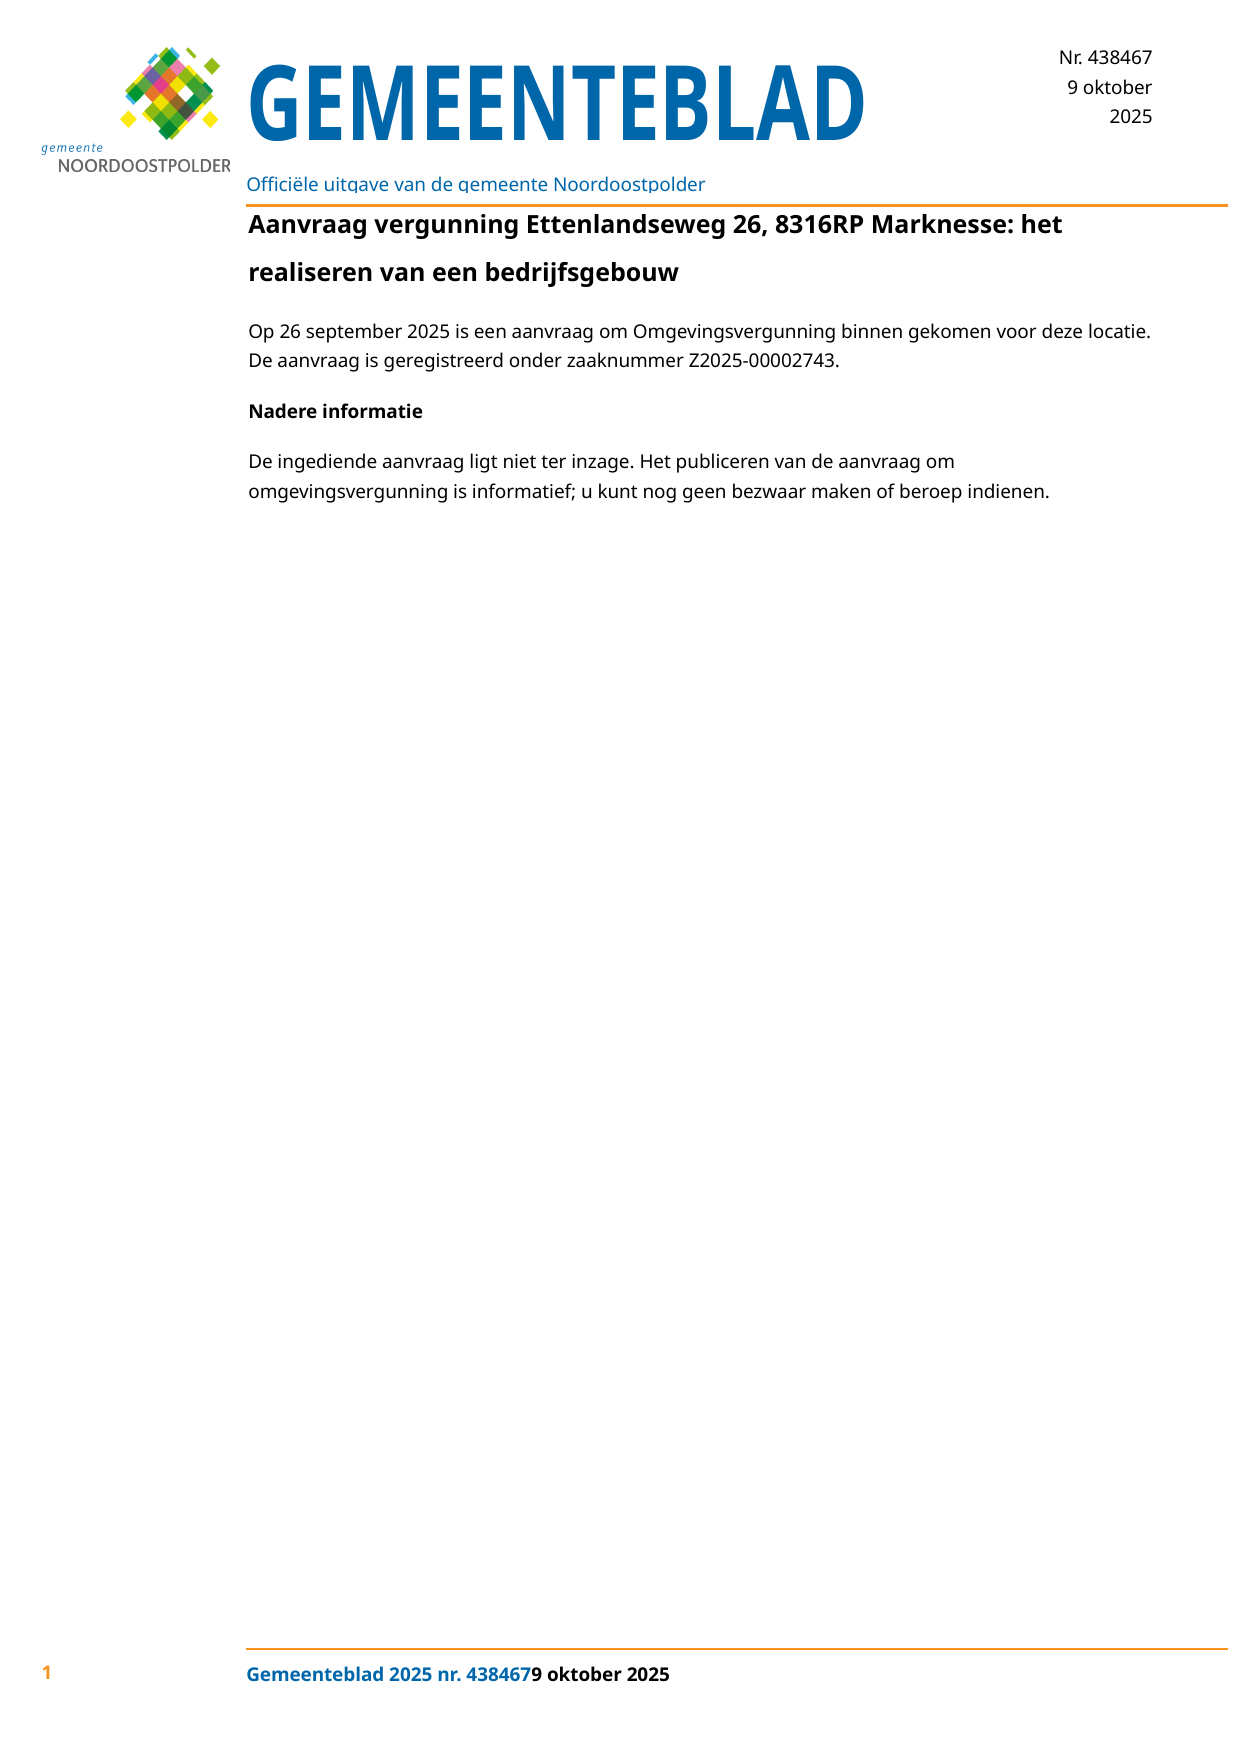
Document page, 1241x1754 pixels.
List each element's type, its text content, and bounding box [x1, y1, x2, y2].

text Aanvraag vergunning Ettenlandseweg 26, 8316RP Marknesse: het realiseren van een bedrijfsgebouw [248, 207, 1152, 288]
text Op 26 september 2025 is een aanvraag om Omgevingsvergunning binnen gekomen voor deze locatie. De aanvraag is geregistreerd onder zaaknummer Z2025-00002743. [248, 318, 1152, 373]
picture [41, 47, 231, 172]
text Nadere informatie [248, 398, 1152, 424]
text De ingediende aanvraag ligt niet ter inzage. Het publiceren van de aanvraag om omgevingsvergunning is informatief; u kunt nog geen bezwaar maken of beroep indienen. [248, 448, 1152, 504]
